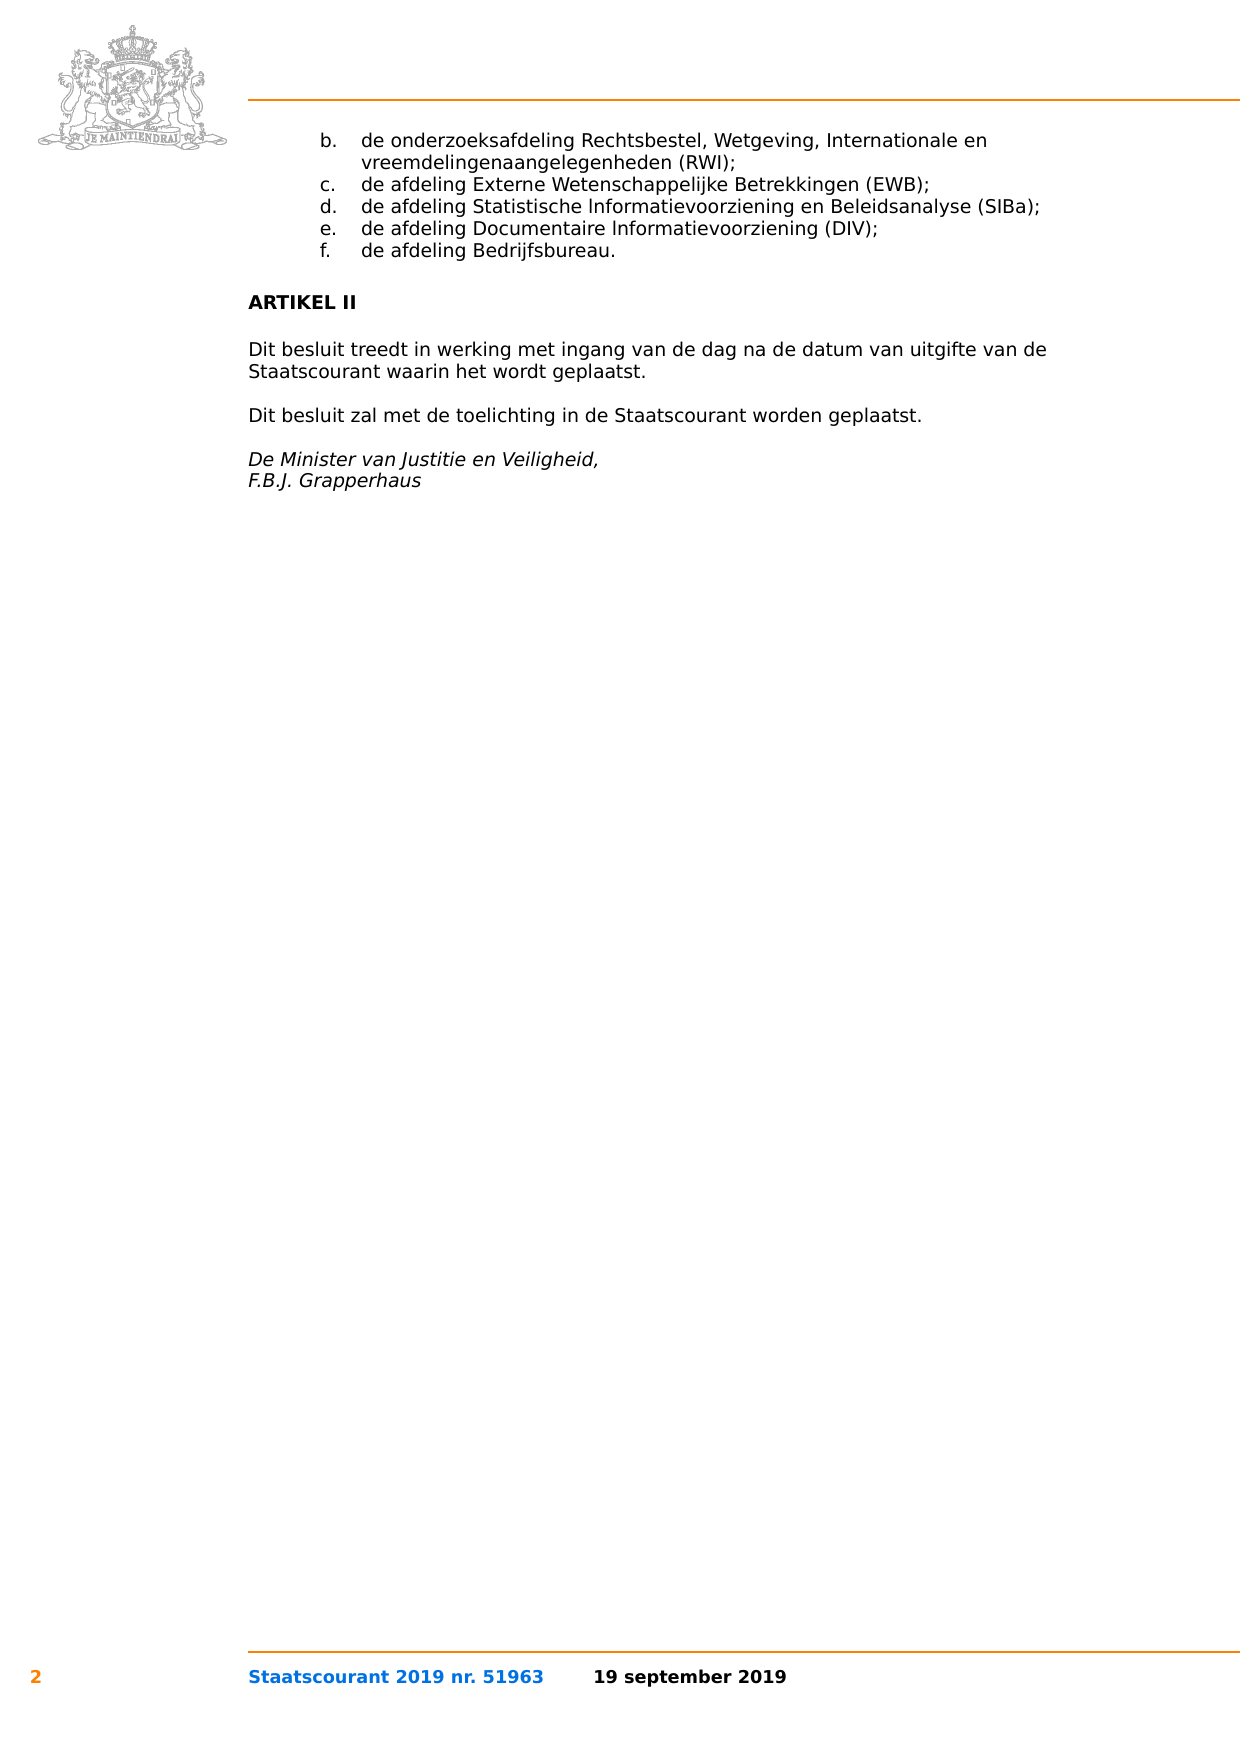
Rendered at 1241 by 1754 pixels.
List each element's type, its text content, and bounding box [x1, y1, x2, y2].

text d. de afdeling Statistische lnformatievoorziening en Beleidsanalyse (SIBa); [319, 196, 1163, 218]
text Dit besluit treedt in werking met ingang van de dag na de datum van uitgifte van de Staatscourant waarin het wordt geplaatst. [248, 339, 1163, 383]
text c. de afdeling Externe Wetenschappelijke Betrekkingen (EWB); [319, 174, 1163, 196]
text De Minister van Justitie en Veiligheid, F.B.J. Grapperhaus [248, 448, 1163, 492]
text f. de afdeling Bedrijfsbureau. [319, 240, 1163, 262]
subtitle ARTIKEL II [248, 292, 1163, 314]
text Dit besluit zal met de toelichting in de Staatscourant worden geplaatst. [248, 404, 1163, 427]
text e. de afdeling Documentaire lnformatievoorziening (DIV); [319, 218, 1163, 240]
picture [38, 25, 227, 150]
text b. de onderzoeksafdeling Rechtsbestel, Wetgeving, Internationale en vreemdelingenaangelegenheden (RWI); [319, 130, 1163, 174]
